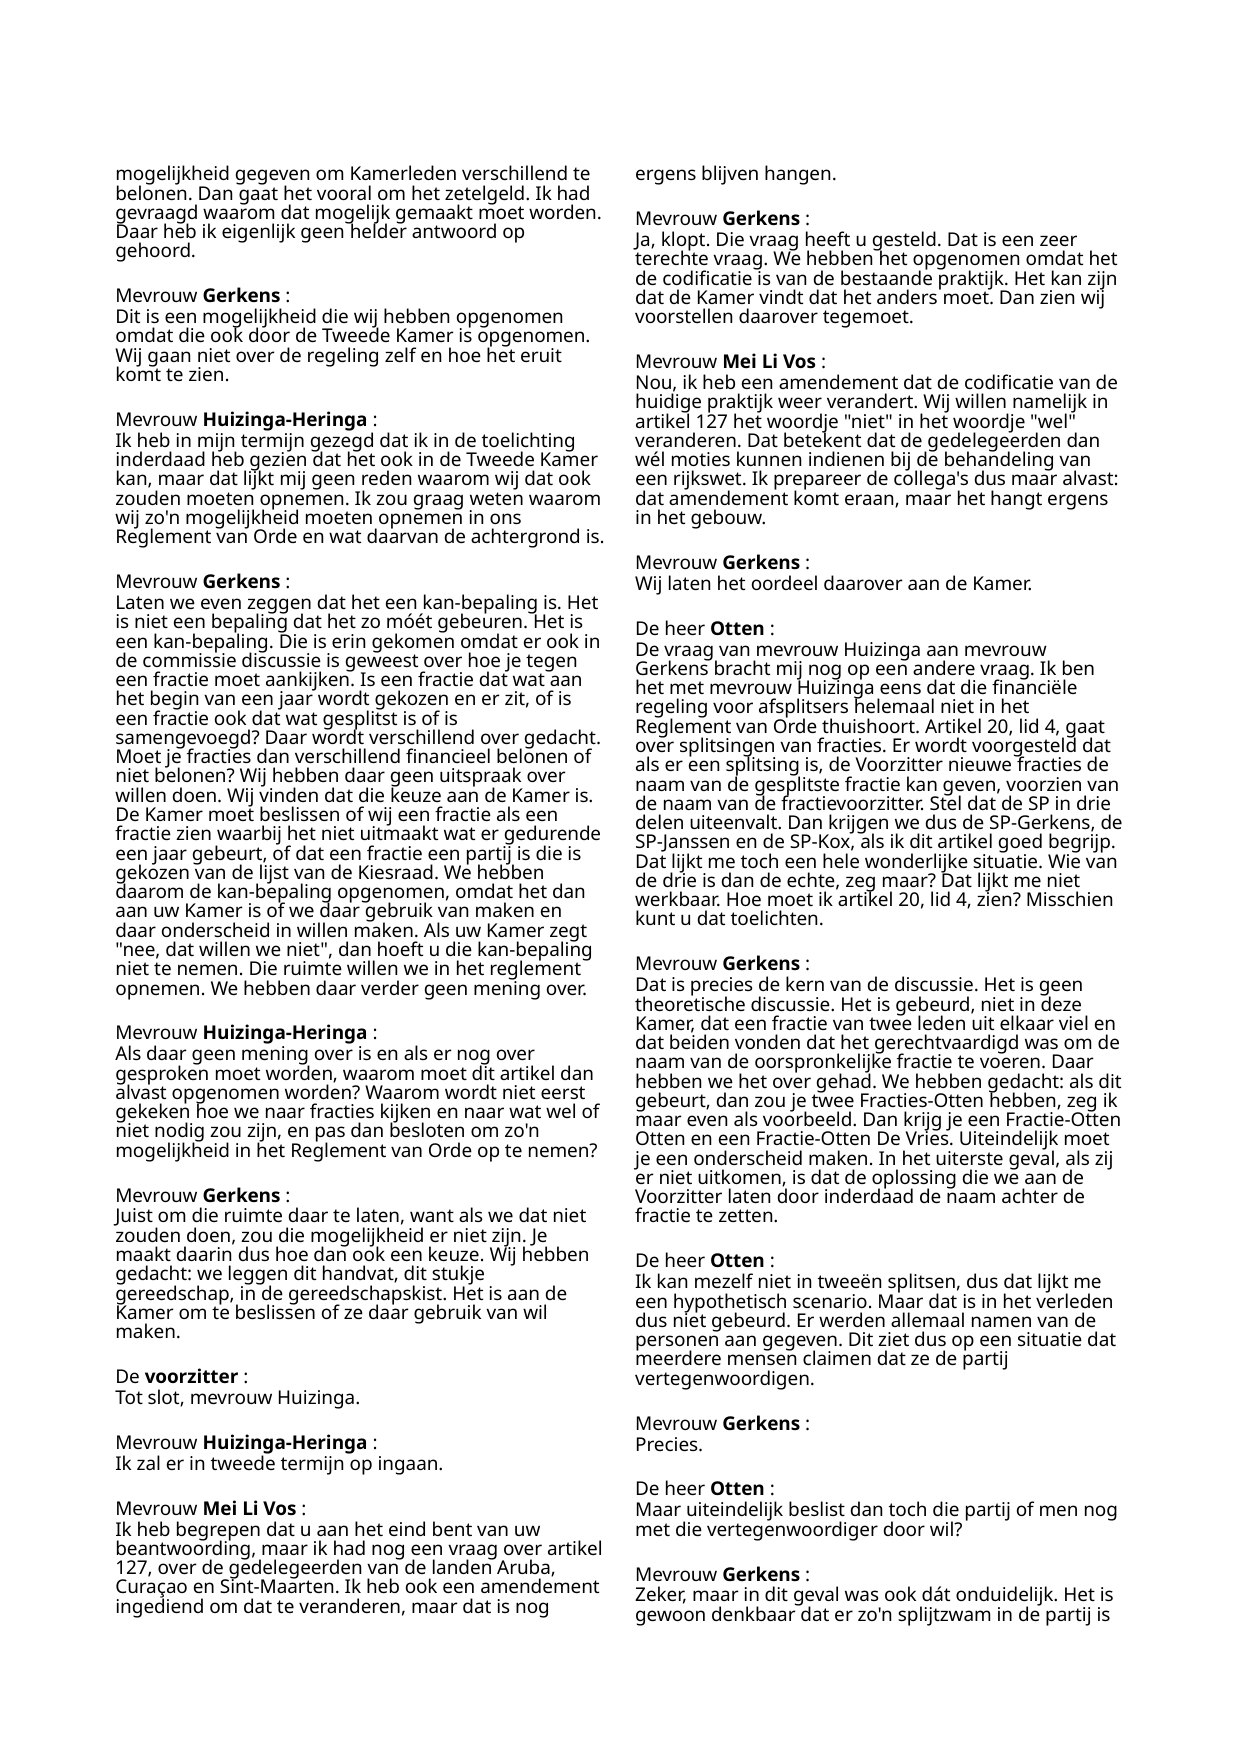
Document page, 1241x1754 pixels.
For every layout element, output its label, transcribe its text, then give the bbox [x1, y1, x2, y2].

text Laten we even zeggen dat het een kan-bepaling is. Het is niet een bepaling dat het zo móét gebeuren. Het is een kan-bepaling. Die is erin gekomen omdat er ook in de commissie discussie is geweest over hoe je tegen een fractie moet aankijken. Is een fractie dat wat aan het begin van een jaar wordt gekozen en er zit, of is een fractie ook dat wat gesplitst is of is samengevoegd? Daar wordt verschillend over gedacht. Moet je fracties dan verschillend financieel belonen of niet belonen? Wij hebben daar geen uitspraak over willen doen. Wij vinden dat die keuze aan de Kamer is. De Kamer moet beslissen of wij een fractie als een fractie zien waarbij het niet uitmaakt wat er gedurende een jaar gebeurt, of dat een fractie een partij is die is gekozen van de lijst van de Kiesraad. We hebben daarom de kan-bepaling opgenomen, omdat het dan aan uw Kamer is of we daar gebruik van maken en daar onderscheid in willen maken. Als uw Kamer zegt "nee, dat willen we niet", dan hoeft u die kan-bepaling niet te nemen. Die ruimte willen we in het reglement opnemen. We hebben daar verder geen mening over. [115, 594, 605, 999]
text mogelijkheid gegeven om Kamerleden verschillend te belonen. Dan gaat het vooral om het zetelgeld. Ik had gevraagd waarom dat mogelijk gemaakt moet worden. Daar heb ik eigenlijk geen helder antwoord op gehoord. [115, 165, 605, 262]
text Als daar geen mening over is en als er nog over gesproken moet worden, waarom moet dit artikel dan alvast opgenomen worden? Waarom wordt niet eerst gekeken hoe we naar fracties kijken en naar wat wel of niet nodig zou zijn, en pas dan besloten om zo'n mogelijkheid in het Reglement van Orde op te nemen? [115, 1045, 605, 1161]
text Mevrouw Gerkens : [115, 1182, 605, 1207]
text Ik heb begrepen dat u aan het eind bent van uw beantwoording, maar ik had nog een vraag over artikel 127, over de gedelegeerden van de landen Aruba, Curaçao en Sint-Maarten. Ik heb ook een amendement ingediend om dat te veranderen, maar dat is nog [115, 1521, 605, 1617]
text Dat is precies de kern van de discussie. Het is geen theoretische discussie. Het is gebeurd, niet in deze Kamer, dat een fractie van twee leden uit elkaar viel en dat beiden vonden dat het gerechtvaardigd was om de naam van de oorspronkelijke fractie te voeren. Daar hebben we het over gehad. We hebben gedacht: als dit gebeurt, dan zou je twee Fracties-Otten hebben, zeg ik maar even als voorbeeld. Dan krijg je een Fractie-Otten Otten en een Fractie-Otten De Vries. Uiteindelijk moet je een onderscheid maken. In het uiterste geval, als zij er niet uitkomen, is dat de oplossing die we aan de Voorzitter laten door inderdaad de naam achter de fractie te zetten. [635, 976, 1125, 1227]
text Ik zal er in tweede termijn op ingaan. [115, 1455, 605, 1474]
text Precies. [635, 1436, 1125, 1455]
text Maar uiteindelijk beslist dan toch die partij of men nog met die vertegenwoordiger door wil? [635, 1501, 1125, 1540]
text Ik heb in mijn termijn gezegd dat ik in de toelichting inderdaad heb gezien dat het ook in de Tweede Kamer kan, maar dat lijkt mij geen reden waarom wij dat ook zouden moeten opnemen. Ik zou graag weten waarom wij zo'n mogelijkheid moeten opnemen in ons Reglement van Orde en wat daarvan de achtergrond is. [115, 432, 605, 547]
text Juist om die ruimte daar te laten, want als we dat niet zouden doen, zou die mogelijkheid er niet zijn. Je maakt daarin dus hoe dan ook een keuze. Wij hebben gedacht: we leggen dit handvat, dit stukje gereedschap, in de gereedschapskist. Het is aan de Kamer om te beslissen of ze daar gebruik van wil maken. [115, 1207, 605, 1342]
text Mevrouw Gerkens : [115, 282, 605, 308]
text Mevrouw Huizinga-Heringa : [115, 1429, 605, 1455]
text De heer Otten : [635, 1248, 1125, 1273]
text Mevrouw Gerkens : [635, 205, 1125, 231]
text Mevrouw Huizinga-Heringa : [115, 1019, 605, 1045]
text Ik kan mezelf niet in tweeën splitsen, dus dat lijkt me een hypothetisch scenario. Maar dat is in het verleden dus niet gebeurd. Er werden allemaal namen van de personen aan gegeven. Dit ziet dus op een situatie dat meerdere mensen claimen dat ze de partij vertegenwoordigen. [635, 1273, 1125, 1389]
text Dit is een mogelijkheid die wij hebben opgenomen omdat die ook door de Tweede Kamer is opgenomen. Wij gaan niet over de regeling zelf en hoe het eruit komt te zien. [115, 308, 605, 385]
text Mevrouw Gerkens : [635, 951, 1125, 976]
text Tot slot, mevrouw Huizinga. [115, 1389, 605, 1408]
text Mevrouw Gerkens : [115, 568, 605, 594]
text De heer Otten : [635, 1476, 1125, 1501]
text Wij laten het oordeel daarover aan de Kamer. [635, 575, 1125, 594]
text Mevrouw Mei Li Vos : [635, 348, 1125, 374]
text De vraag van mevrouw Huizinga aan mevrouw Gerkens bracht mij nog op een andere vraag. Ik ben het met mevrouw Huizinga eens dat die financiële regeling voor afsplitsers helemaal niet in het Reglement van Orde thuishoort. Artikel 20, lid 4, gaat over splitsingen van fracties. Er wordt voorgesteld dat als er een splitsing is, de Voorzitter nieuwe fracties de naam van de gesplitste fractie kan geven, voorzien van de naam van de fractievoorzitter. Stel dat de SP in drie delen uiteenvalt. Dan krijgen we dus de SP-Gerkens, de SP-Janssen en de SP-Kox, als ik dit artikel goed begrijp. Dat lijkt me toch een hele wonderlijke situatie. Wie van de drie is dan de echte, zeg maar? Dat lijkt me niet werkbaar. Hoe moet ik artikel 20, lid 4, zien? Misschien kunt u dat toelichten. [635, 641, 1125, 930]
text Nou, ik heb een amendement dat de codificatie van de huidige praktijk weer verandert. Wij willen namelijk in artikel 127 het woordje "niet" in het woordje "wel" veranderen. Dat betekent dat de gedelegeerden dan wél moties kunnen indienen bij de behandeling van een rijkswet. Ik prepareer de collega's dus maar alvast: dat amendement komt eraan, maar het hangt ergens in het gebouw. [635, 374, 1125, 528]
text De heer Otten : [635, 615, 1125, 641]
text Mevrouw Mei Li Vos : [115, 1495, 605, 1521]
text Mevrouw Gerkens : [635, 549, 1125, 575]
text Mevrouw Gerkens : [635, 1561, 1125, 1586]
text Zeker, maar in dit geval was ook dát onduidelijk. Het is gewoon denkbaar dat er zo'n splijtzwam in de partij is [635, 1586, 1125, 1625]
text Ja, klopt. Die vraag heeft u gesteld. Dat is een zeer terechte vraag. We hebben het opgenomen omdat het de codificatie is van de bestaande praktijk. Het kan zijn dat de Kamer vindt dat het anders moet. Dan zien wij voorstellen daarover tegemoet. [635, 231, 1125, 327]
text ergens blijven hangen. [635, 165, 1125, 184]
text Mevrouw Gerkens : [635, 1410, 1125, 1436]
text Mevrouw Huizinga-Heringa : [115, 406, 605, 432]
text De voorzitter : [115, 1363, 605, 1389]
